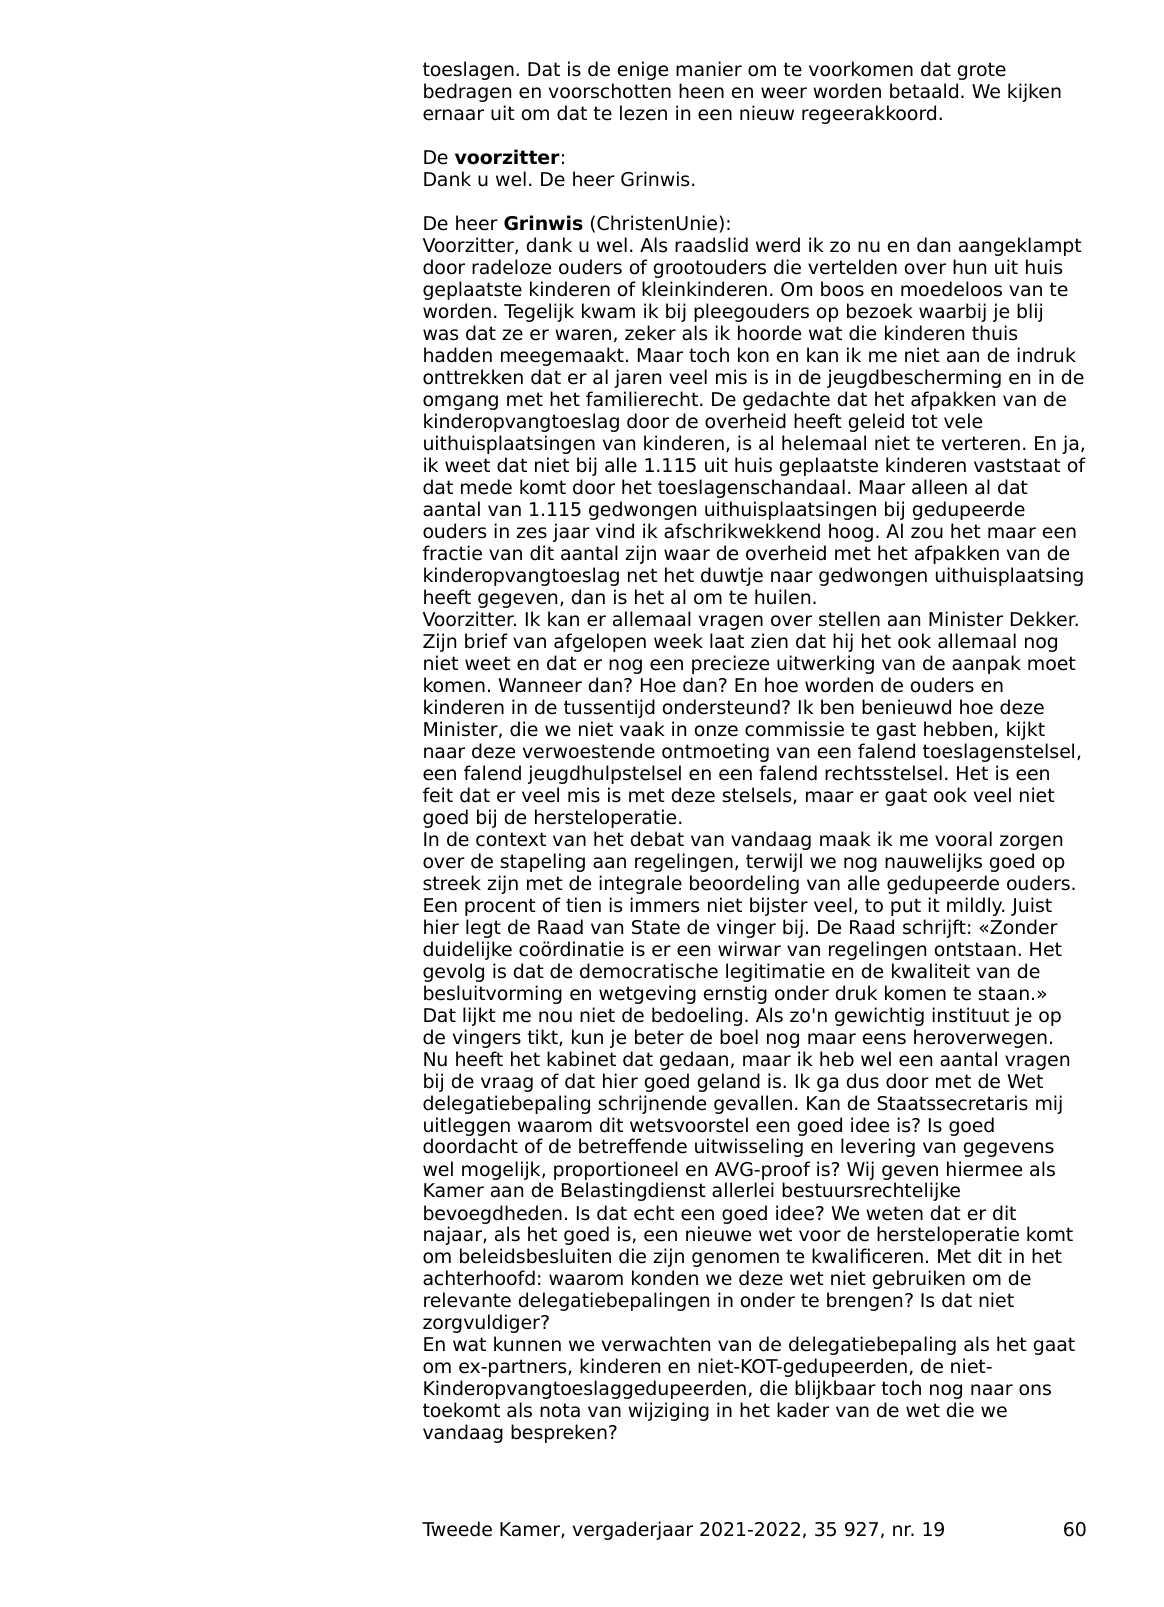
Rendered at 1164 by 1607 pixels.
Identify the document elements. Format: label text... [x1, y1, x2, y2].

text De voorzitter: [422, 147, 1087, 169]
text Dank u wel. De heer Grinwis. [422, 169, 1087, 191]
text De heer Grinwis (ChristenUnie): [422, 213, 1087, 235]
text toeslagen. Dat is de enige manier om te voorkomen dat grote bedragen en voorschotten heen en weer worden betaald. We kijken ernaar uit om dat te lezen in een nieuw regeerakkoord. [422, 59, 1087, 125]
text En wat kunnen we verwachten van de delegatiebepaling als het gaat om ex-partners, kinderen en niet-KOT-gedupeerden, de niet-Kinderopvangtoeslaggedupeerden, die blijkbaar toch nog naar ons toekomt als nota van wijziging in het kader van de wet die we vandaag bespreken? [422, 1334, 1087, 1444]
text Nu heeft het kabinet dat gedaan, maar ik heb wel een aantal vragen bij de vraag of dat hier goed geland is. Ik ga dus door met de Wet delegatiebepaling schrijnende gevallen. Kan de Staatssecretaris mij uitleggen waarom dit wetsvoorstel een goed idee is? Is goed doordacht of de betreffende uitwisseling en levering van gegevens wel mogelijk, proportioneel en AVG-proof is? Wij geven hiermee als Kamer aan de Belastingdienst allerlei bestuursrechtelijke bevoegdheden. Is dat echt een goed idee? We weten dat er dit najaar, als het goed is, een nieuwe wet voor de hersteloperatie komt om beleidsbesluiten die zijn genomen te kwalificeren. Met dit in het achterhoofd: waarom konden we deze wet niet gebruiken om de relevante delegatiebepalingen in onder te brengen? Is dat niet zorgvuldiger? [422, 1048, 1087, 1334]
text In de context van het debat van vandaag maak ik me vooral zorgen over de stapeling aan regelingen, terwijl we nog nauwelijks goed op streek zijn met de integrale beoordeling van alle gedupeerde ouders. Een procent of tien is immers niet bijster veel, to put it mildly. Juist hier legt de Raad van State de vinger bij. De Raad schrijft: «Zonder duidelijke coördinatie is er een wirwar van regelingen ontstaan. Het gevolg is dat de democratische legitimatie en de kwaliteit van de besluitvorming en wetgeving ernstig onder druk komen te staan.» Dat lijkt me nou niet de bedoeling. Als zo'n gewichtig instituut je op de vingers tikt, kun je beter de boel nog maar eens heroverwegen. [422, 829, 1087, 1048]
text Voorzitter, dank u wel. Als raadslid werd ik zo nu en dan aangeklampt door radeloze ouders of grootouders die vertelden over hun uit huis geplaatste kinderen of kleinkinderen. Om boos en moedeloos van te worden. Tegelijk kwam ik bij pleegouders op bezoek waarbij je blij was dat ze er waren, zeker als ik hoorde wat die kinderen thuis hadden meegemaakt. Maar toch kon en kan ik me niet aan de indruk onttrekken dat er al jaren veel mis is in de jeugdbescherming en in de omgang met het familierecht. De gedachte dat het afpakken van de kinderopvangtoeslag door de overheid heeft geleid tot vele uithuisplaatsingen van kinderen, is al helemaal niet te verteren. En ja, ik weet dat niet bij alle 1.115 uit huis geplaatste kinderen vaststaat of dat mede komt door het toeslagenschandaal. Maar alleen al dat aantal van 1.115 gedwongen uithuisplaatsingen bij gedupeerde ouders in zes jaar vind ik afschrikwekkend hoog. Al zou het maar een fractie van dit aantal zijn waar de overheid met het afpakken van de kinderopvangtoeslag net het duwtje naar gedwongen uithuisplaatsing heeft gegeven, dan is het al om te huilen. [422, 235, 1087, 609]
text Voorzitter. Ik kan er allemaal vragen over stellen aan Minister Dekker. Zijn brief van afgelopen week laat zien dat hij het ook allemaal nog niet weet en dat er nog een precieze uitwerking van de aanpak moet komen. Wanneer dan? Hoe dan? En hoe worden de ouders en kinderen in de tussentijd ondersteund? Ik ben benieuwd hoe deze Minister, die we niet vaak in onze commissie te gast hebben, kijkt naar deze verwoestende ontmoeting van een falend toeslagenstelsel, een falend jeugdhulpstelsel en een falend rechtsstelsel. Het is een feit dat er veel mis is met deze stelsels, maar er gaat ook veel niet goed bij de hersteloperatie. [422, 609, 1087, 829]
